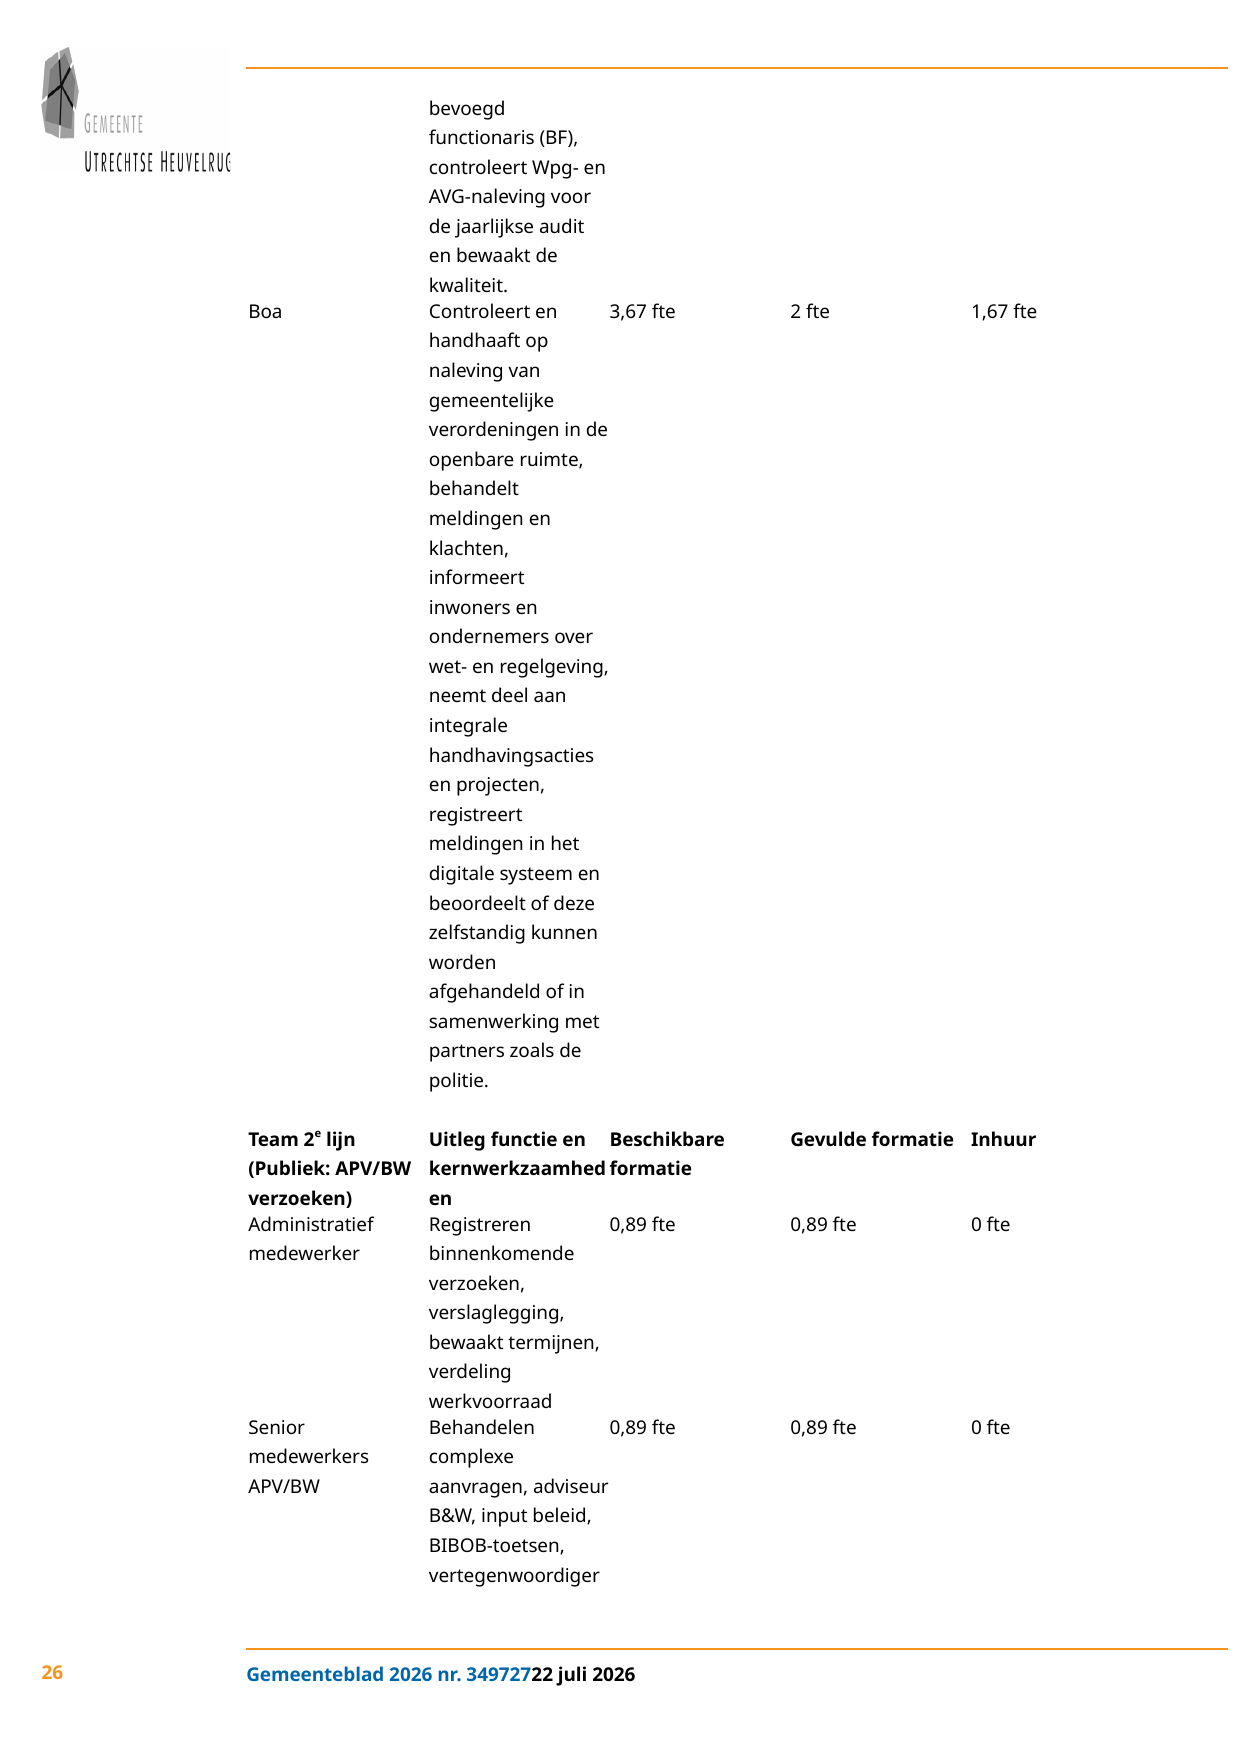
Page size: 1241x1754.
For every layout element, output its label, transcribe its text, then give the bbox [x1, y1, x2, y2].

picture [41, 47, 231, 172]
table_cell [971, 95, 1152, 298]
table_cell Boa [248, 298, 429, 1093]
table_cell 0,89 fte [609, 1414, 790, 1588]
table_cell 1,67 fte [971, 298, 1152, 1093]
table_cell Administratief medewerker [248, 1211, 429, 1414]
table_cell [790, 95, 971, 298]
table_header Inhuur [971, 1126, 1152, 1211]
table_cell 0,89 fte [609, 1211, 790, 1414]
table_header Beschikbare formatie [609, 1126, 790, 1211]
table_cell 2 fte [790, 298, 971, 1093]
table_cell 0 fte [971, 1414, 1152, 1588]
table_cell 3,67 fte [609, 298, 790, 1093]
table_cell 0,89 fte [790, 1414, 971, 1588]
table_cell Senior medewerkers APV/BW [248, 1414, 429, 1588]
table_cell Behandelen complexe aanvragen, adviseur B&W, input beleid, BIBOB-toetsen, vertegenwoordiger [429, 1414, 609, 1588]
table_header Team 2e lijn (Publiek: APV/BW verzoeken) [248, 1126, 429, 1211]
table_cell Controleert en handhaaft op naleving van gemeentelijke verordeningen in de openbare ruimte, behandelt meldingen en klachten, informeert inwoners en ondernemers over wet- en regelgeving, neemt deel aan integrale handhavingsacties en projecten, registreert meldingen in het digitale systeem en beoordeelt of deze zelfstandig kunnen worden afgehandeld of in samenwerking met partners zoals de politie. [429, 298, 609, 1093]
table_cell [248, 95, 429, 298]
table_cell [609, 95, 790, 298]
table_header Gevulde formatie [790, 1126, 971, 1211]
table_header Uitleg functie en kernwerkzaamheden [429, 1126, 609, 1211]
table_cell 0,89 fte [790, 1211, 971, 1414]
table_cell bevoegd functionaris (BF), controleert Wpg- en AVG-naleving voor de jaarlijkse audit en bewaakt de kwaliteit. [429, 95, 609, 298]
table_cell Registreren binnenkomende verzoeken, verslaglegging, bewaakt termijnen, verdeling werkvoorraad [429, 1211, 609, 1414]
table_cell 0 fte [971, 1211, 1152, 1414]
